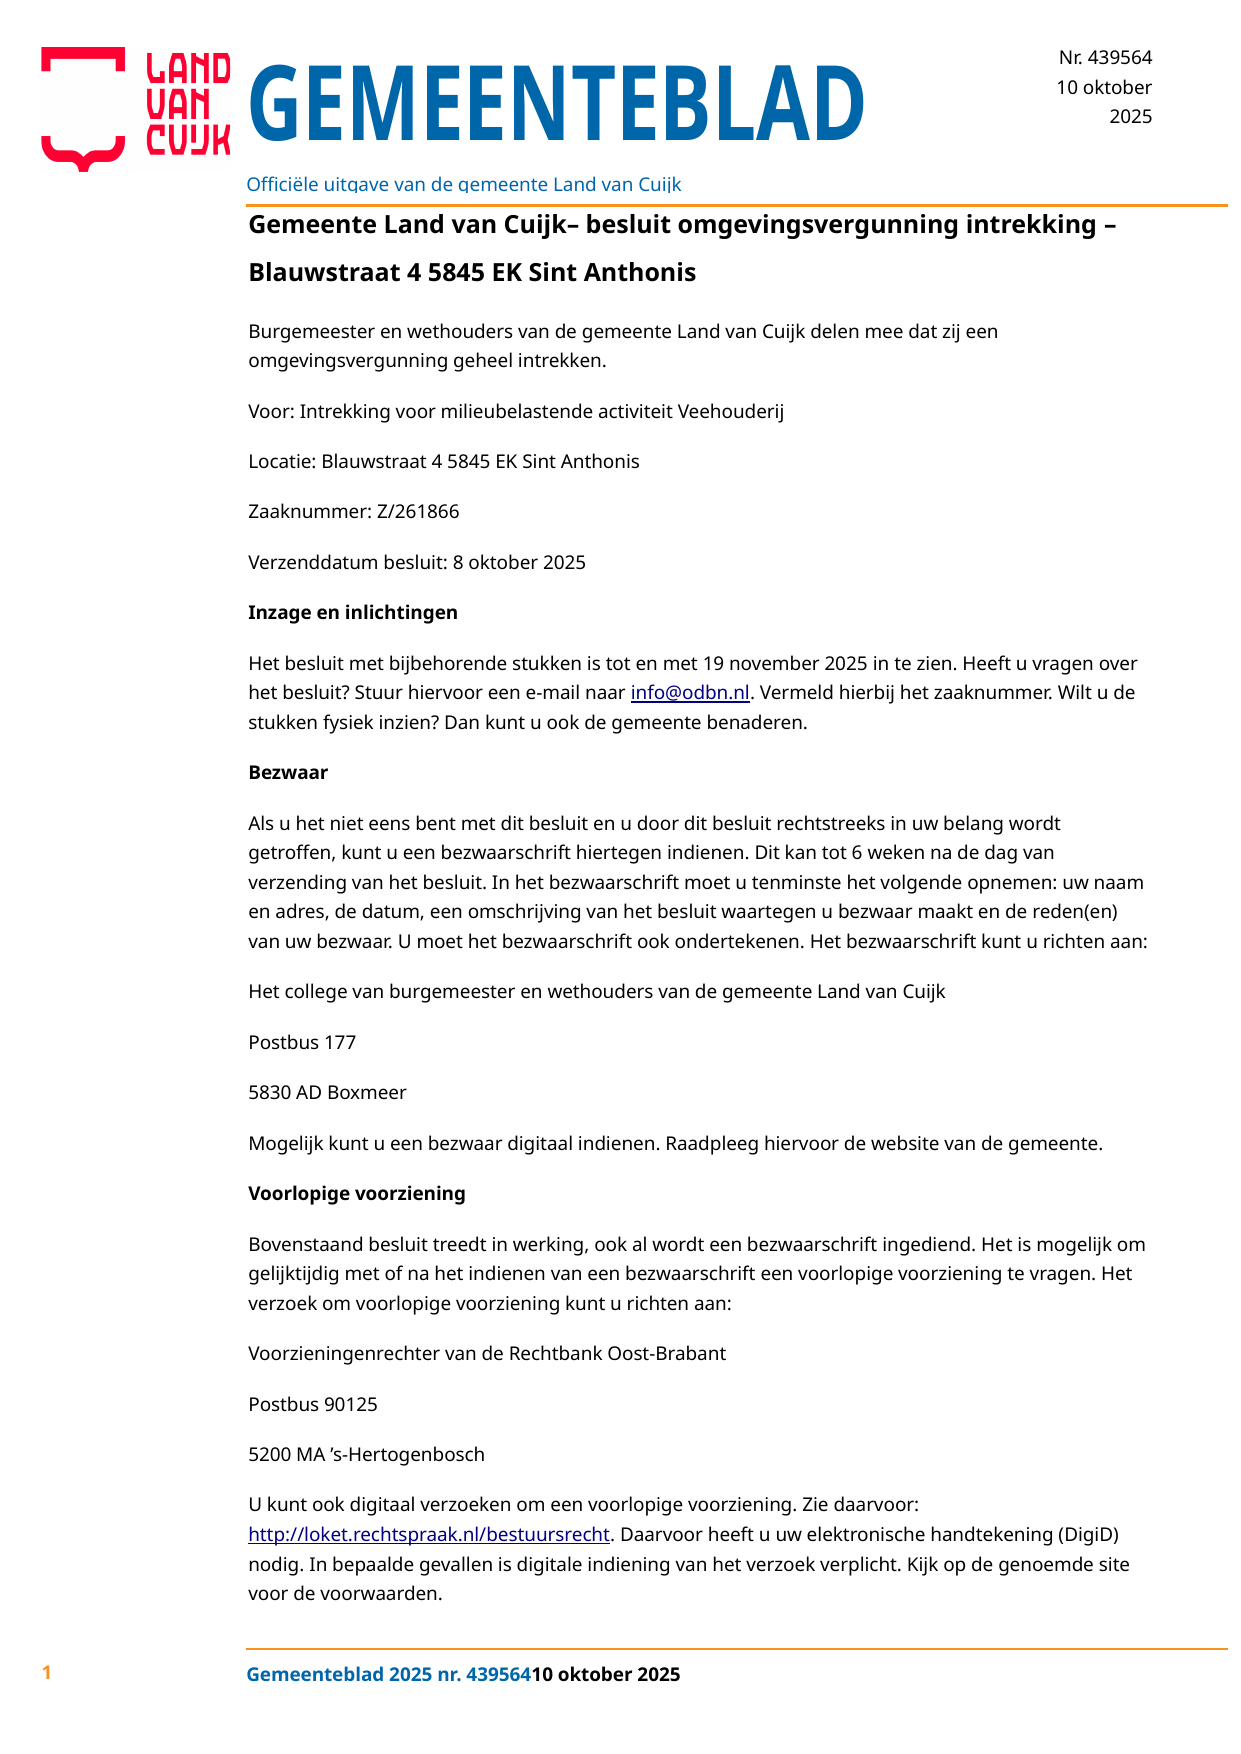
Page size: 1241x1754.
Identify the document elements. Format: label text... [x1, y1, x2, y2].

text Inzage en inlichtingen [248, 599, 1152, 625]
text Mogelijk kunt u een bezwaar digitaal indienen. Raadpleeg hiervoor de website van de gemeente. [248, 1130, 1152, 1156]
text Postbus 90125 [248, 1391, 1152, 1417]
text Bovenstaand besluit treedt in werking, ook al wordt een bezwaarschrift ingediend. Het is mogelijk om gelijktijdig met of na het indienen van een bezwaarschrift een voorlopige voorziening te vragen. Het verzoek om voorlopige voorziening kunt u richten aan: [248, 1231, 1152, 1316]
text U kunt ook digitaal verzoeken om een voorlopige voorziening. Zie daarvoor: http://loket.rechtspraak.nl/bestuursrecht. Daarvoor heeft u uw elektronische handtekening (DigiD) nodig. In bepaalde gevallen is digitale indiening van het verzoek verplicht. Kijk op de genoemde site voor de voorwaarden. [248, 1492, 1152, 1606]
text Burgemeester en wethouders van de gemeente Land van Cuijk delen mee dat zij een omgevingsvergunning geheel intrekken. [248, 318, 1152, 373]
text 5830 AD Boxmeer [248, 1079, 1152, 1105]
text Voorlopige voorziening [248, 1180, 1152, 1206]
picture [41, 47, 231, 172]
text Voorzieningenrechter van de Rechtbank Oost-Brabant [248, 1340, 1152, 1366]
text Locatie: Blauwstraat 4 5845 EK Sint Anthonis [248, 448, 1152, 474]
text Gemeente Land van Cuijk– besluit omgevingsvergunning intrekking – Blauwstraat 4 5845 EK Sint Anthonis [248, 207, 1152, 288]
text Bezwaar [248, 759, 1152, 785]
text Het besluit met bijbehorende stukken is tot en met 19 november 2025 in te zien. Heeft u vragen over het besluit? Stuur hiervoor een e-mail naar info@odbn.nl. Vermeld hierbij het zaaknummer. Wilt u de stukken fysiek inzien? Dan kunt u ook de gemeente benaderen. [248, 650, 1152, 735]
text 5200 MA ’s-Hertogenbosch [248, 1441, 1152, 1467]
text Zaaknummer: Z/261866 [248, 499, 1152, 524]
text Als u het niet eens bent met dit besluit en u door dit besluit rechtstreeks in uw belang wordt getroffen, kunt u een bezwaarschrift hiertegen indienen. Dit kan tot 6 weken na de dag van verzending van het besluit. In het bezwaarschrift moet u tenminste het volgende opnemen: uw naam en adres, de datum, een omschrijving van het besluit waartegen u bezwaar maakt en de reden(en) van uw bezwaar. U moet het bezwaarschrift ook ondertekenen. Het bezwaarschrift kunt u richten aan: [248, 810, 1152, 954]
text Postbus 177 [248, 1029, 1152, 1055]
text Verzenddatum besluit: 8 oktober 2025 [248, 549, 1152, 575]
text Het college van burgemeester en wethouders van de gemeente Land van Cuijk [248, 979, 1152, 1004]
text Voor: Intrekking voor milieubelastende activiteit Veehouderij [248, 398, 1152, 424]
